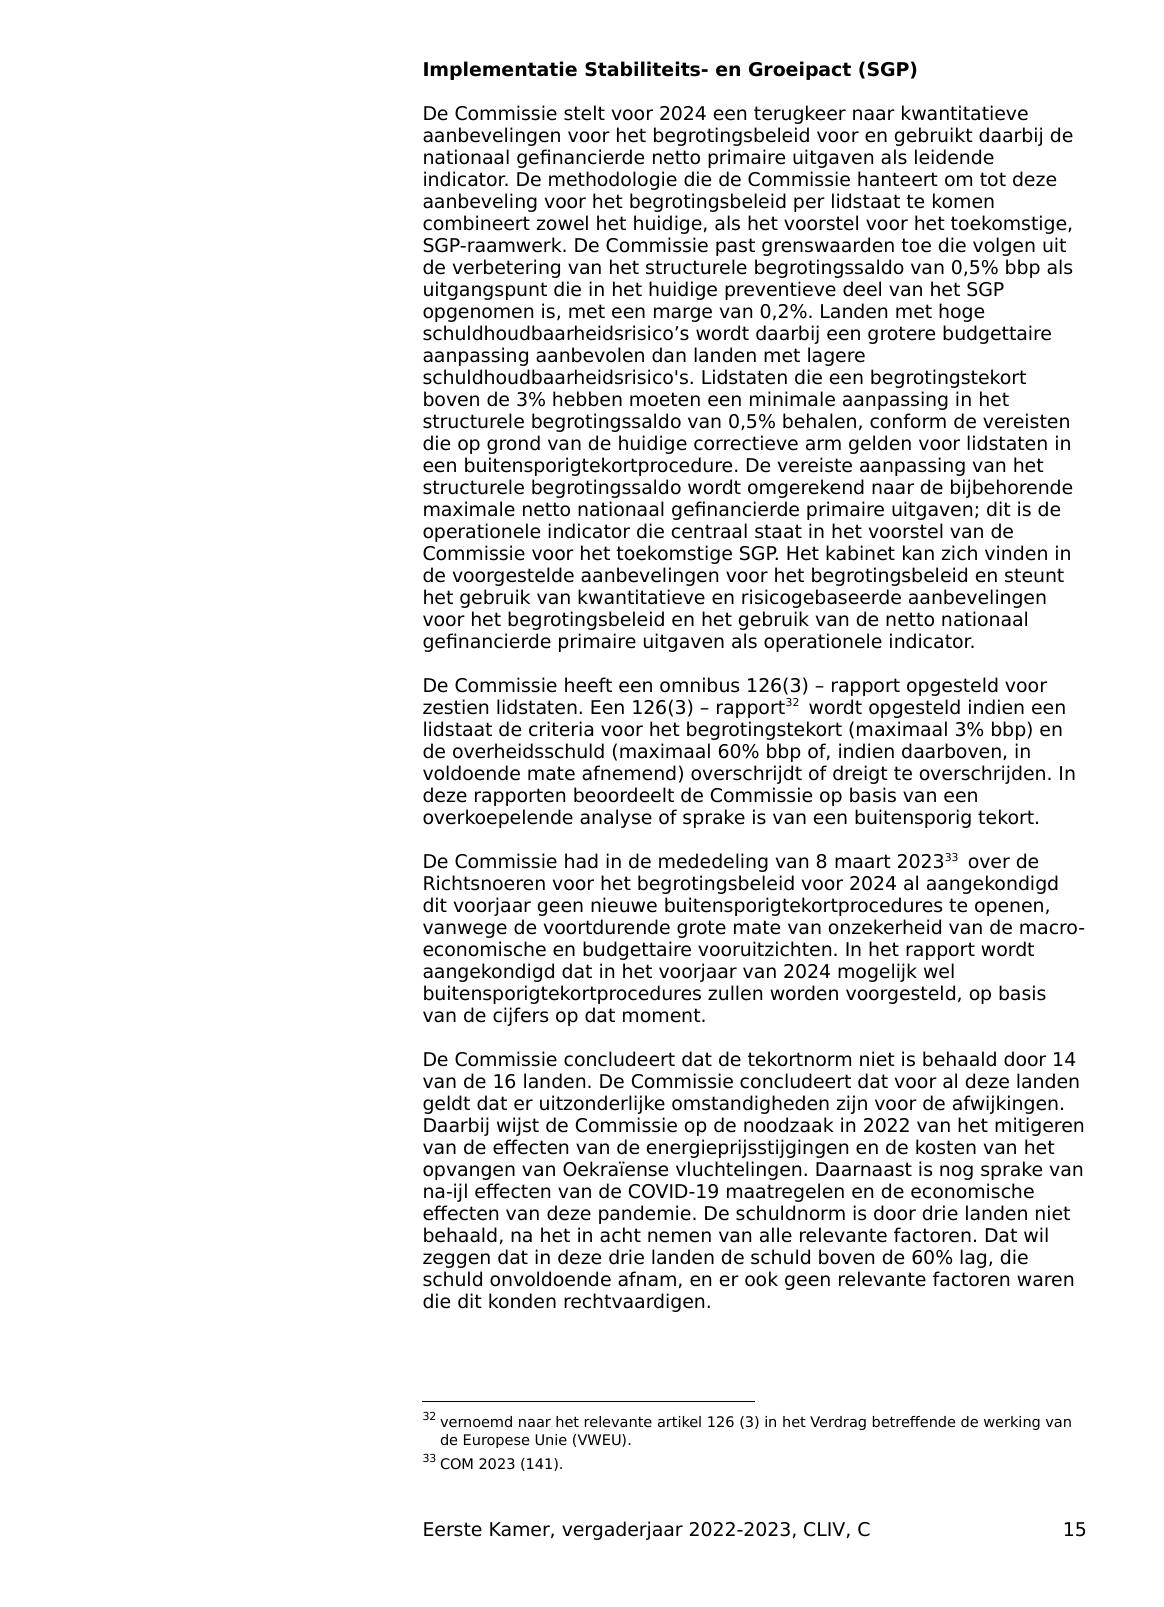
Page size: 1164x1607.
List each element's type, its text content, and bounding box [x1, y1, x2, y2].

text De Commissie concludeert dat de tekortnorm niet is behaald door 14 van de 16 landen. De Commissie concludeert dat voor al deze landen geldt dat er uitzonderlijke omstandigheden zijn voor de afwijkingen. Daarbij wijst de Commissie op de noodzaak in 2022 van het mitigeren van de effecten van de energieprijsstijgingen en de kosten van het opvangen van Oekraïense vluchtelingen. Daarnaast is nog sprake van na-ijl effecten van de COVID-19 maatregelen en de economische effecten van deze pandemie. De schuldnorm is door drie landen niet behaald, na het in acht nemen van alle relevante factoren. Dat wil zeggen dat in deze drie landen de schuld boven de 60% lag, die schuld onvoldoende afnam, en er ook geen relevante factoren waren die dit konden rechtvaardigen. [422, 1049, 1087, 1313]
text De Commissie stelt voor 2024 een terugkeer naar kwantitatieve aanbevelingen voor het begrotingsbeleid voor en gebruikt daarbij de nationaal gefinancierde netto primaire uitgaven als leidende indicator. De methodologie die de Commissie hanteert om tot deze aanbeveling voor het begrotingsbeleid per lidstaat te komen combineert zowel het huidige, als het voorstel voor het toekomstige, SGP-raamwerk. De Commissie past grenswaarden toe die volgen uit de verbetering van het structurele begrotingssaldo van 0,5% bbp als uitgangspunt die in het huidige preventieve deel van het SGP opgenomen is, met een marge van 0,2%. Landen met hoge schuldhoudbaarheidsrisico’s wordt daarbij een grotere budgettaire aanpassing aanbevolen dan landen met lagere schuldhoudbaarheidsrisico's. Lidstaten die een begrotingstekort boven de 3% hebben moeten een minimale aanpassing in het structurele begrotingssaldo van 0,5% behalen, conform de vereisten die op grond van de huidige correctieve arm gelden voor lidstaten in een buitensporigtekortprocedure. De vereiste aanpassing van het structurele begrotingssaldo wordt omgerekend naar de bijbehorende maximale netto nationaal gefinancierde primaire uitgaven; dit is de operationele indicator die centraal staat in het voorstel van de Commissie voor het toekomstige SGP. Het kabinet kan zich vinden in de voorgestelde aanbevelingen voor het begrotingsbeleid en steunt het gebruik van kwantitatieve en risicogebaseerde aanbevelingen voor het begrotingsbeleid en het gebruik van de netto nationaal gefinancierde primaire uitgaven als operationele indicator. [422, 103, 1087, 653]
text De Commissie heeft een omnibus 126(3) – rapport opgesteld voor zestien lidstaten. Een 126(3) – rapport wordt opgesteld indien een lidstaat de criteria voor het begrotingstekort (maximaal 3% bbp) en de overheidsschuld (maximaal 60% bbp of, indien daarboven, in voldoende mate afnemend) overschrijdt of dreigt te overschrijden. In deze rapporten beoordeelt de Commissie op basis van een overkoepelende analyse of sprake is van een buitensporig tekort. [422, 675, 1087, 829]
text De Commissie had in de mededeling van 8 maart 2023 over de Richtsnoeren voor het begrotingsbeleid voor 2024 al aangekondigd dit voorjaar geen nieuwe buitensporigtekortprocedures te openen, vanwege de voortdurende grote mate van onzekerheid van de macro-economische en budgettaire vooruitzichten. In het rapport wordt aangekondigd dat in het voorjaar van 2024 mogelijk wel buitensporigtekortprocedures zullen worden voorgesteld, op basis van de cijfers op dat moment. [422, 851, 1087, 1027]
text COM 2023 (141). [422, 1452, 1087, 1474]
text vernoemd naar het relevante artikel 126 (3) in het Verdrag betreffende de werking van de Europese Unie (VWEU). [422, 1410, 1087, 1449]
subtitle Implementatie Stabiliteits- en Groeipact (SGP) [422, 59, 1087, 81]
